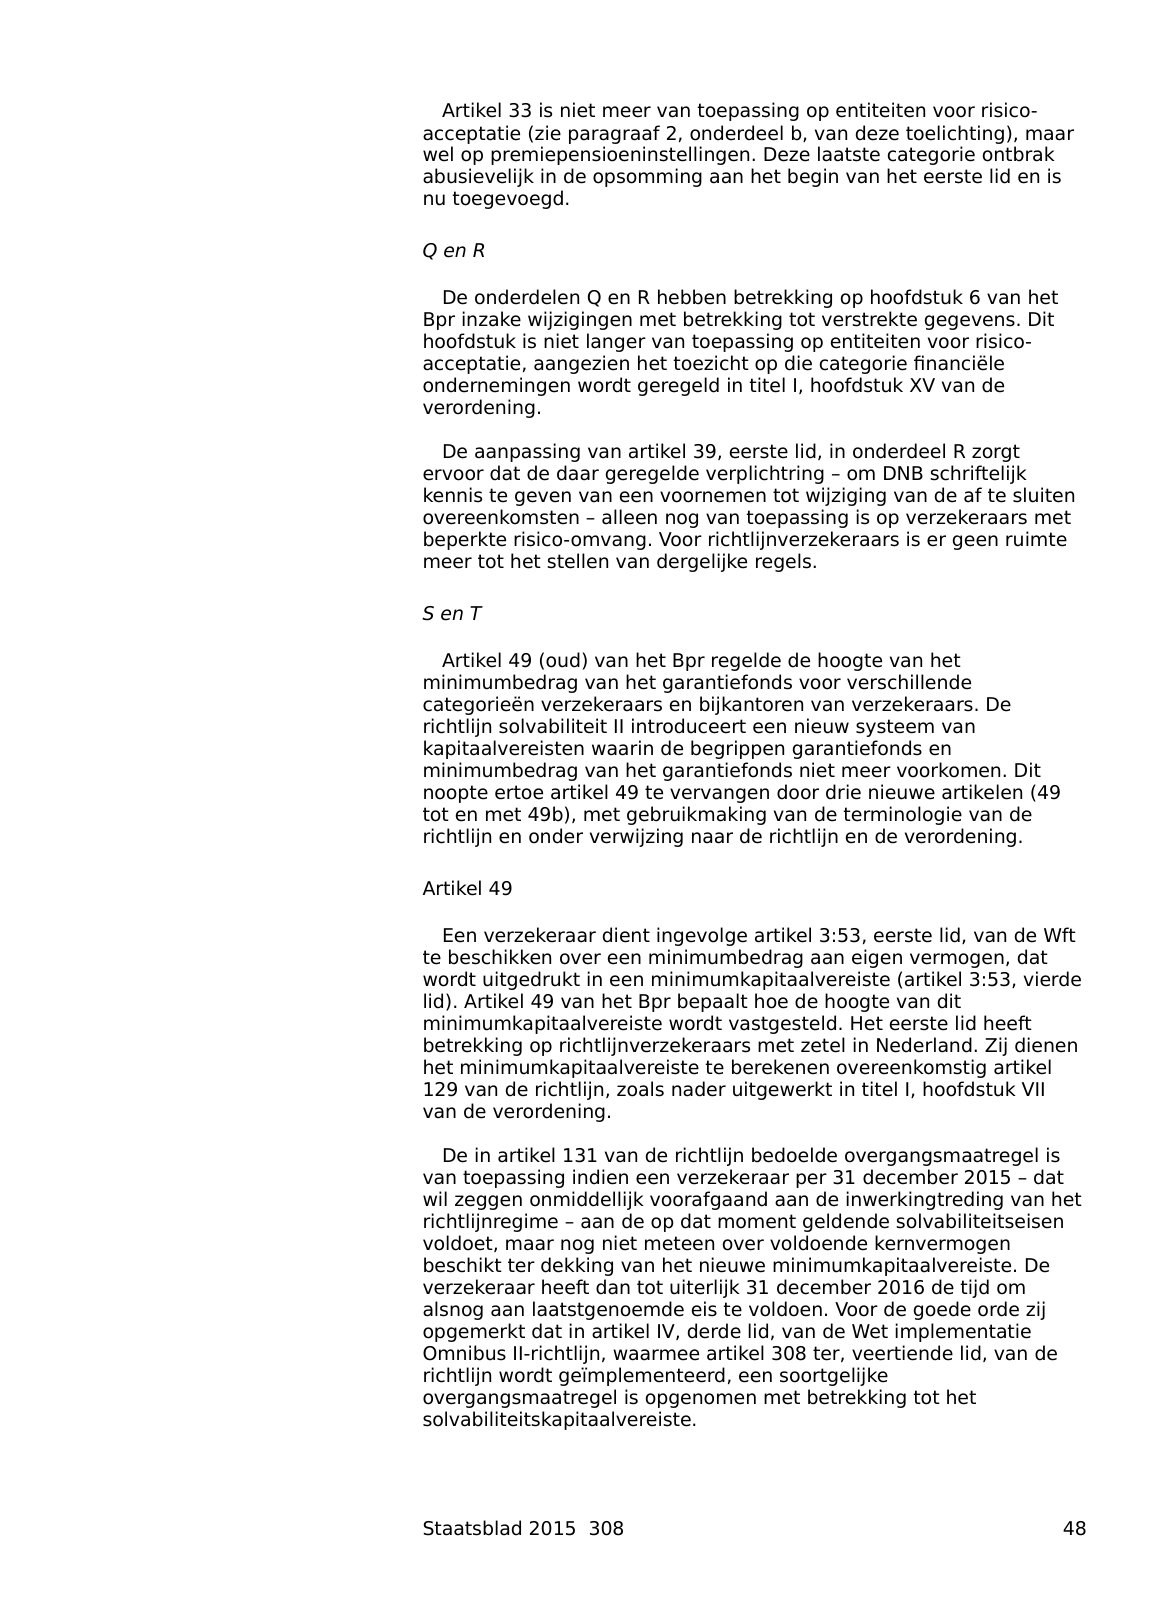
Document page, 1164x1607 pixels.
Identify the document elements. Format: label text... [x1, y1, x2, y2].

text Artikel 33 is niet meer van toepassing op entiteiten voor risico-acceptatie (zie paragraaf 2, onderdeel b, van deze toelichting), maar wel op premiepensioeninstellingen. Deze laatste categorie ontbrak abusievelijk in de opsomming aan het begin van het eerste lid en is nu toegevoegd. [422, 100, 1087, 210]
text Een verzekeraar dient ingevolge artikel 3:53, eerste lid, van de Wft te beschikken over een minimumbedrag aan eigen vermogen, dat wordt uitgedrukt in een minimumkapitaalvereiste (artikel 3:53, vierde lid). Artikel 49 van het Bpr bepaalt hoe de hoogte van dit minimumkapitaalvereiste wordt vastgesteld. Het eerste lid heeft betrekking op richtlijnverzekeraars met zetel in Nederland. Zij dienen het minimumkapitaalvereiste te berekenen overeenkomstig artikel 129 van de richtlijn, zoals nader uitgewerkt in titel I, hoofdstuk VII van de verordening. [422, 925, 1087, 1123]
subtitle S en T [422, 603, 1087, 625]
text Artikel 49 (oud) van het Bpr regelde de hoogte van het minimumbedrag van het garantiefonds voor verschillende categorieën verzekeraars en bijkantoren van verzekeraars. De richtlijn solvabiliteit II introduceert een nieuw systeem van kapitaalvereisten waarin de begrippen garantiefonds en minimumbedrag van het garantiefonds niet meer voorkomen. Dit noopte ertoe artikel 49 te vervangen door drie nieuwe artikelen (49 tot en met 49b), met gebruikmaking van de terminologie van de richtlijn en onder verwijzing naar de richtlijn en de verordening. [422, 650, 1087, 848]
text De onderdelen Q en R hebben betrekking op hoofdstuk 6 van het Bpr inzake wijzigingen met betrekking tot verstrekte gegevens. Dit hoofdstuk is niet langer van toepassing op entiteiten voor risico-acceptatie, aangezien het toezicht op die categorie financiële ondernemingen wordt geregeld in titel I, hoofdstuk XV van de verordening. [422, 287, 1087, 419]
text De aanpassing van artikel 39, eerste lid, in onderdeel R zorgt ervoor dat de daar geregelde verplichtring – om DNB schriftelijk kennis te geven van een voornemen tot wijziging van de af te sluiten overeenkomsten – alleen nog van toepassing is op verzekeraars met beperkte risico-omvang. Voor richtlijnverzekeraars is er geen ruimte meer tot het stellen van dergelijke regels. [422, 441, 1087, 573]
subtitle Artikel 49 [422, 878, 1087, 900]
text De in artikel 131 van de richtlijn bedoelde overgangsmaatregel is van toepassing indien een verzekeraar per 31 december 2015 – dat wil zeggen onmiddellijk voorafgaand aan de inwerkingtreding van het richtlijnregime – aan de op dat moment geldende solvabiliteitseisen voldoet, maar nog niet meteen over voldoende kernvermogen beschikt ter dekking van het nieuwe minimumkapitaalvereiste. De verzekeraar heeft dan tot uiterlijk 31 december 2016 de tijd om alsnog aan laatstgenoemde eis te voldoen. Voor de goede orde zij opgemerkt dat in artikel IV, derde lid, van de Wet implementatie Omnibus II-richtlijn, waarmee artikel 308 ter, veertiende lid, van de richtlijn wordt geïmplementeerd, een soortgelijke overgangsmaatregel is opgenomen met betrekking tot het solvabiliteitskapitaalvereiste. [422, 1145, 1087, 1431]
subtitle Q en R [422, 240, 1087, 262]
